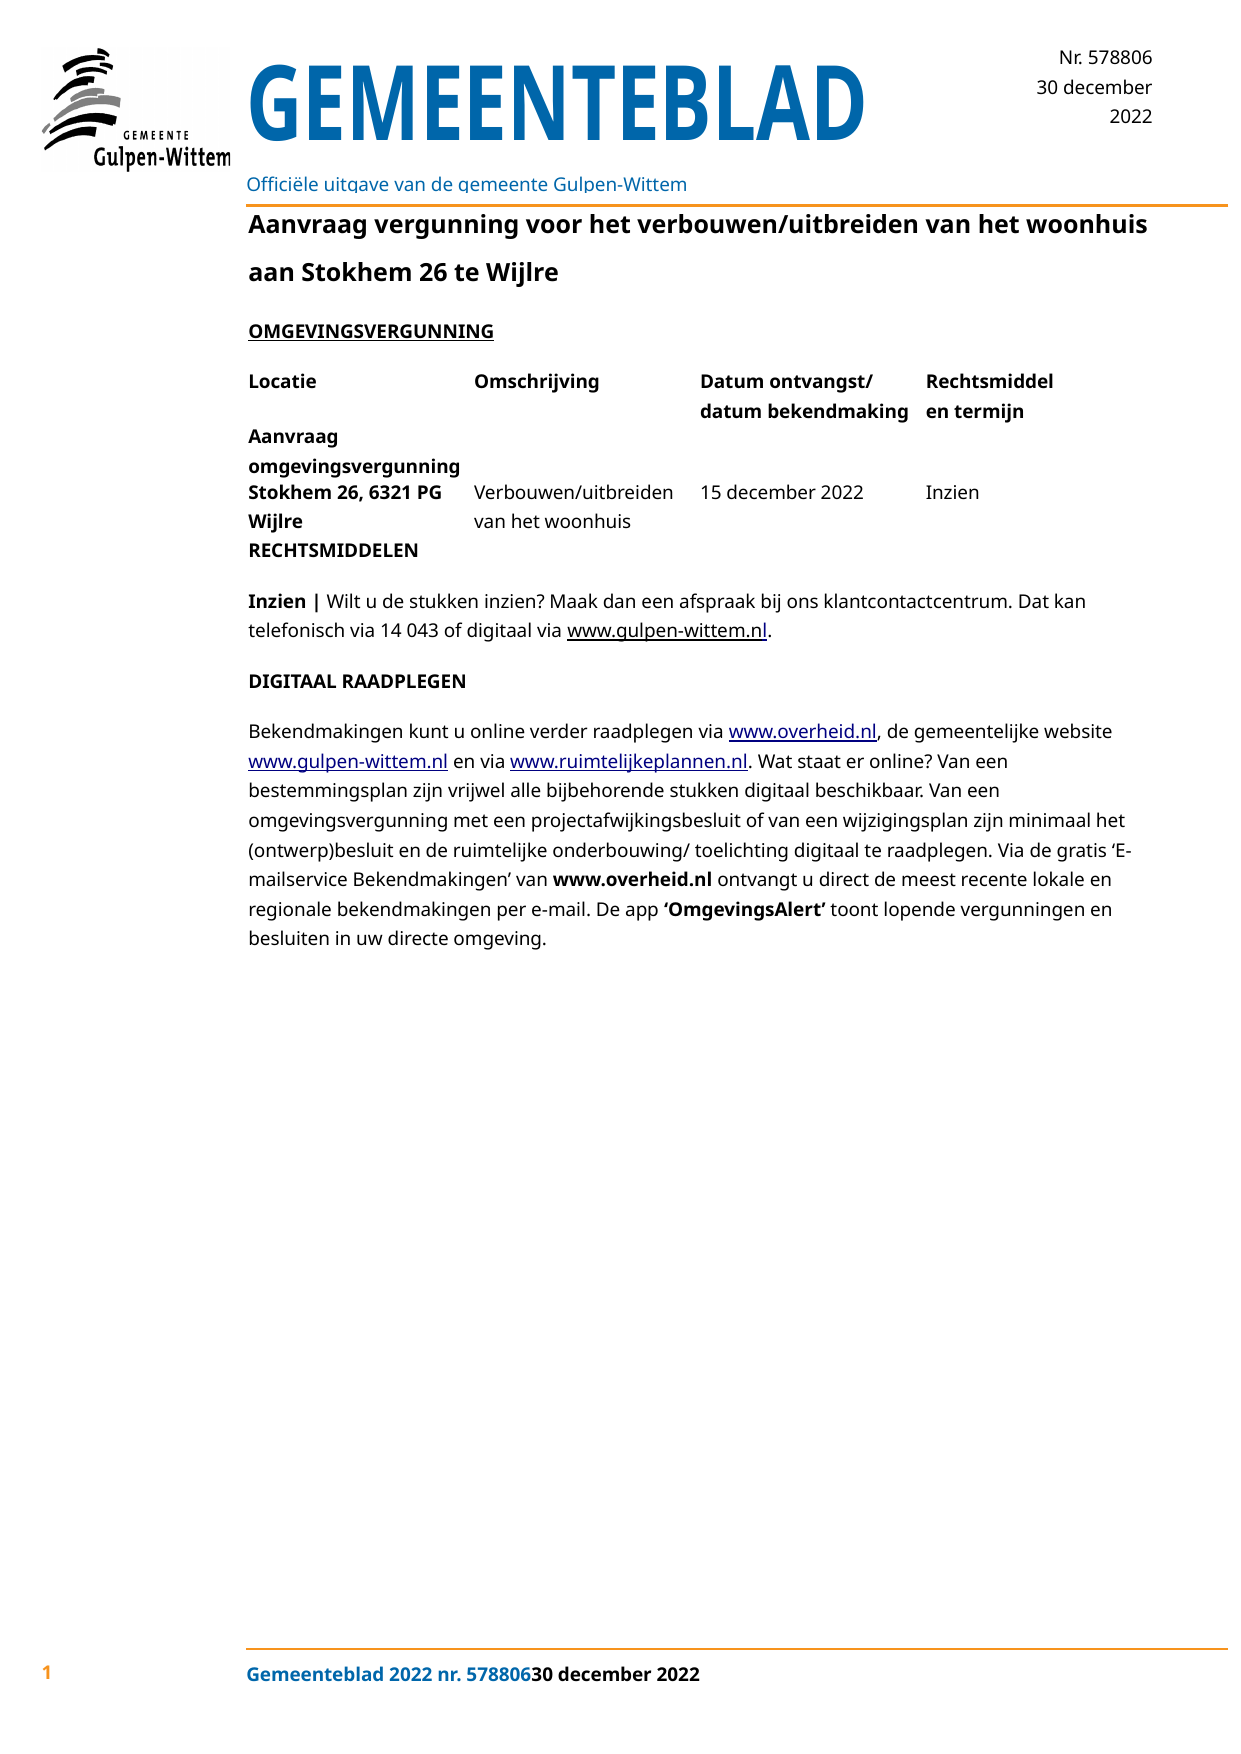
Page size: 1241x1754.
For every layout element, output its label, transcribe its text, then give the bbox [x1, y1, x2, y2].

table_header Rechtsmiddel en termijn [926, 369, 1152, 424]
picture [41, 47, 231, 172]
table_header Omschrijving [474, 369, 700, 424]
text Inzien | Wilt u de stukken inzien? Maak dan een afspraak bij ons klantcontactcentrum. Dat kan telefonisch via 14 043 of digitaal via www.gulpen-wittem.nl. [248, 588, 1152, 643]
table_cell Verbouwen/uitbreiden van het woonhuis [474, 479, 700, 534]
table_header Locatie [248, 369, 474, 424]
table_cell Aanvraag omgevingsvergunning [248, 424, 474, 479]
table_cell [926, 424, 1152, 479]
text RECHTSMIDDELEN [248, 538, 1152, 563]
text Bekendmakingen kunt u online verder raadplegen via www.overheid.nl, de gemeentelijke website www.gulpen-wittem.nl en via www.ruimtelijkeplannen.nl. Wat staat er online? Van een bestemmingsplan zijn vrijwel alle bijbehorende stukken digitaal beschikbaar. Van een omgevingsvergunning met een projectafwijkingsbesluit of van een wijzigingsplan zijn minimaal het (ontwerp)besluit en de ruimtelijke onderbouwing/ toelichting digitaal te raadplegen. Via de gratis ‘E-mailservice Bekendmakingen’ van www.overheid.nl ontvangt u direct de meest recente lokale en regionale bekendmakingen per e-mail. De app ‘OmgevingsAlert’ toont lopende vergunningen en besluiten in uw directe omgeving. [248, 718, 1152, 951]
table_cell Stokhem 26, 6321 PG Wijlre [248, 479, 474, 534]
text Aanvraag vergunning voor het verbouwen/uitbreiden van het woonhuis aan Stokhem 26 te Wijlre [248, 207, 1152, 288]
table_cell [700, 424, 926, 479]
table_cell 15 december 2022 [700, 479, 926, 534]
table_cell Inzien [926, 479, 1152, 534]
text OMGEVINGSVERGUNNING [248, 318, 1152, 344]
text DIGITAAL RAADPLEGEN [248, 668, 1152, 694]
table_cell [474, 424, 700, 479]
table_header Datum ontvangst/ datum bekendmaking [700, 369, 926, 424]
